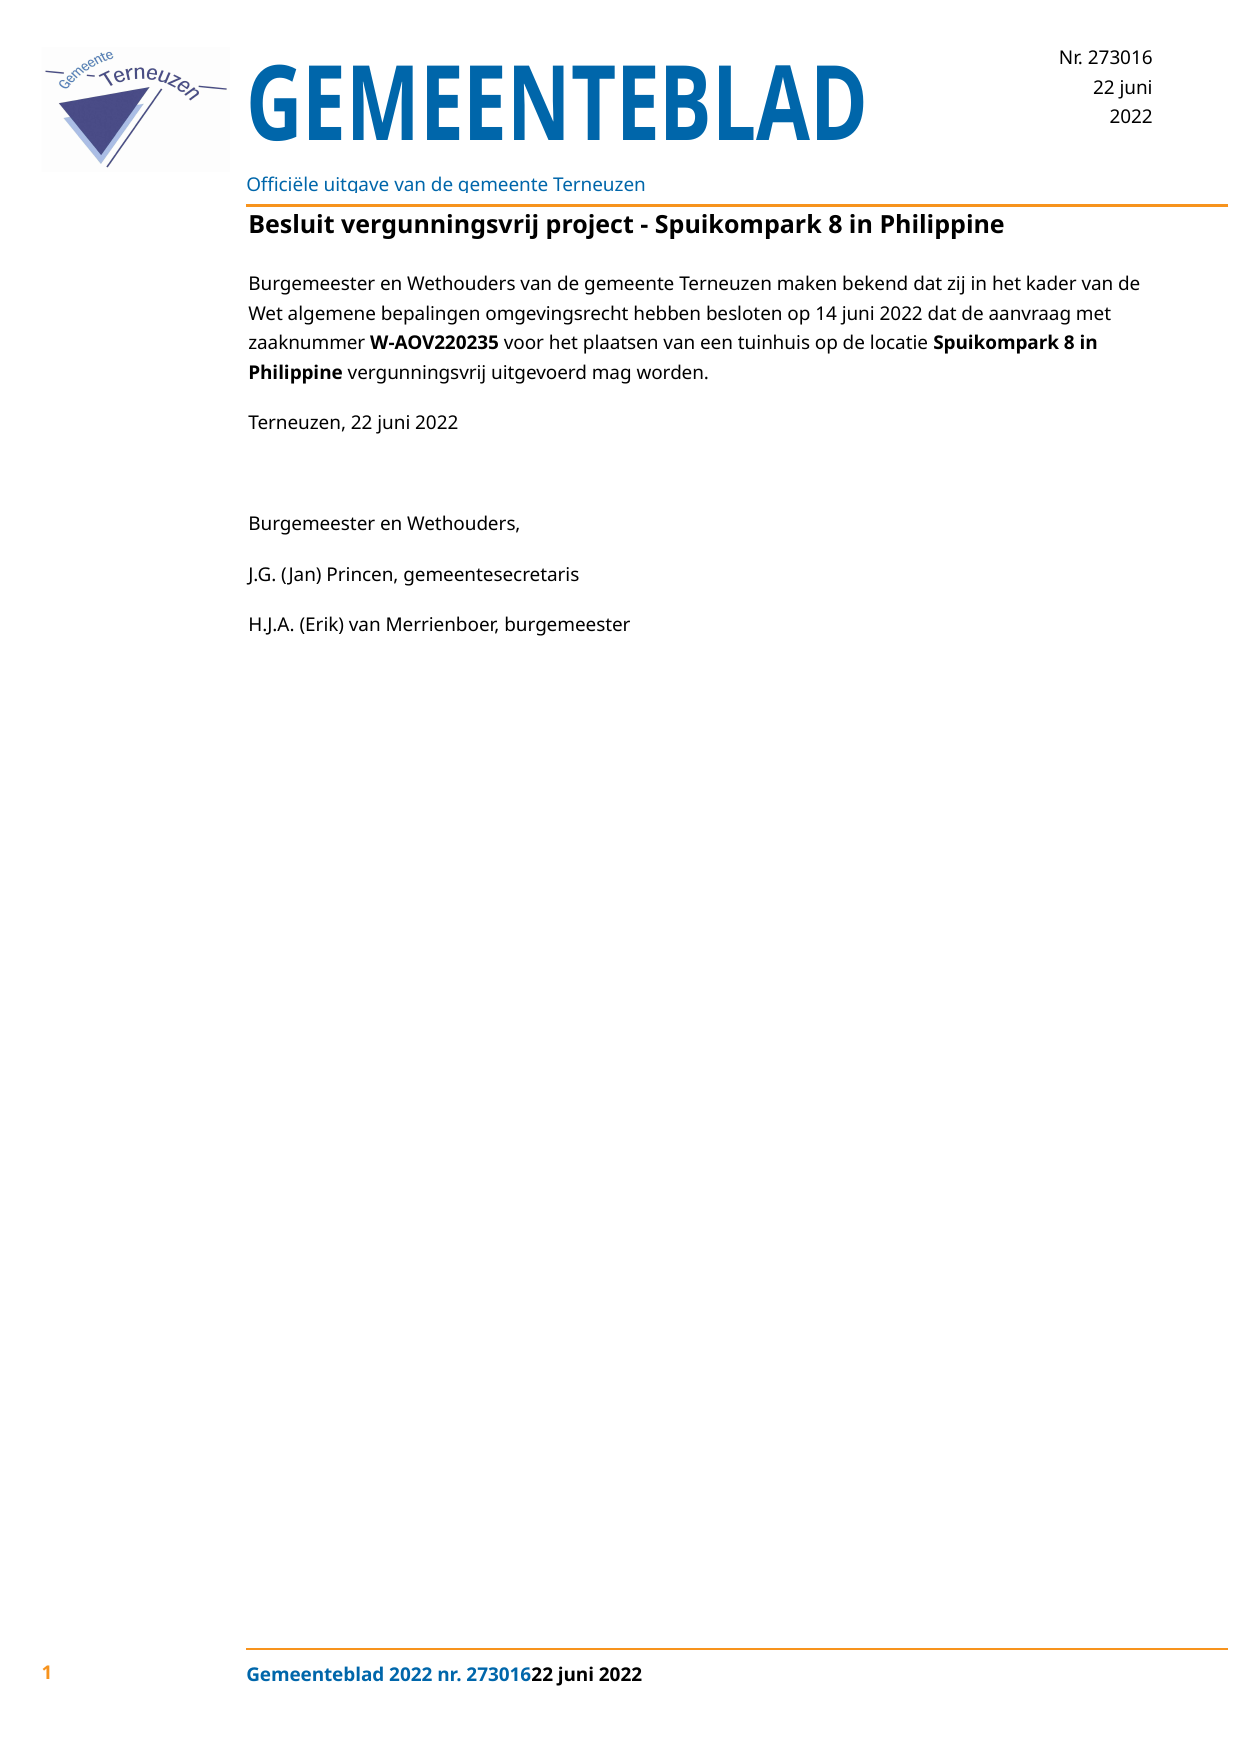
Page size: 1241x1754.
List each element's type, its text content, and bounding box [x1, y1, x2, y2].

text Besluit vergunningsvrij project - Spuikompark 8 in Philippine [248, 207, 1152, 241]
text Terneuzen, 22 juni 2022 [248, 409, 1152, 435]
picture [41, 47, 231, 172]
text H.J.A. (Erik) van Merrienboer, burgemeester [248, 611, 1152, 637]
text Burgemeester en Wethouders, [248, 510, 1152, 536]
text Burgemeester en Wethouders van de gemeente Terneuzen maken bekend dat zij in het kader van de Wet algemene bepalingen omgevingsrecht hebben besloten op 14 juni 2022 dat de aanvraag met zaaknummer W-AOV220235 voor het plaatsen van een tuinhuis op de locatie Spuikompark 8 in Philippine vergunningsvrij uitgevoerd mag worden. [248, 270, 1152, 385]
text J.G. (Jan) Princen, gemeentesecretaris [248, 561, 1152, 586]
